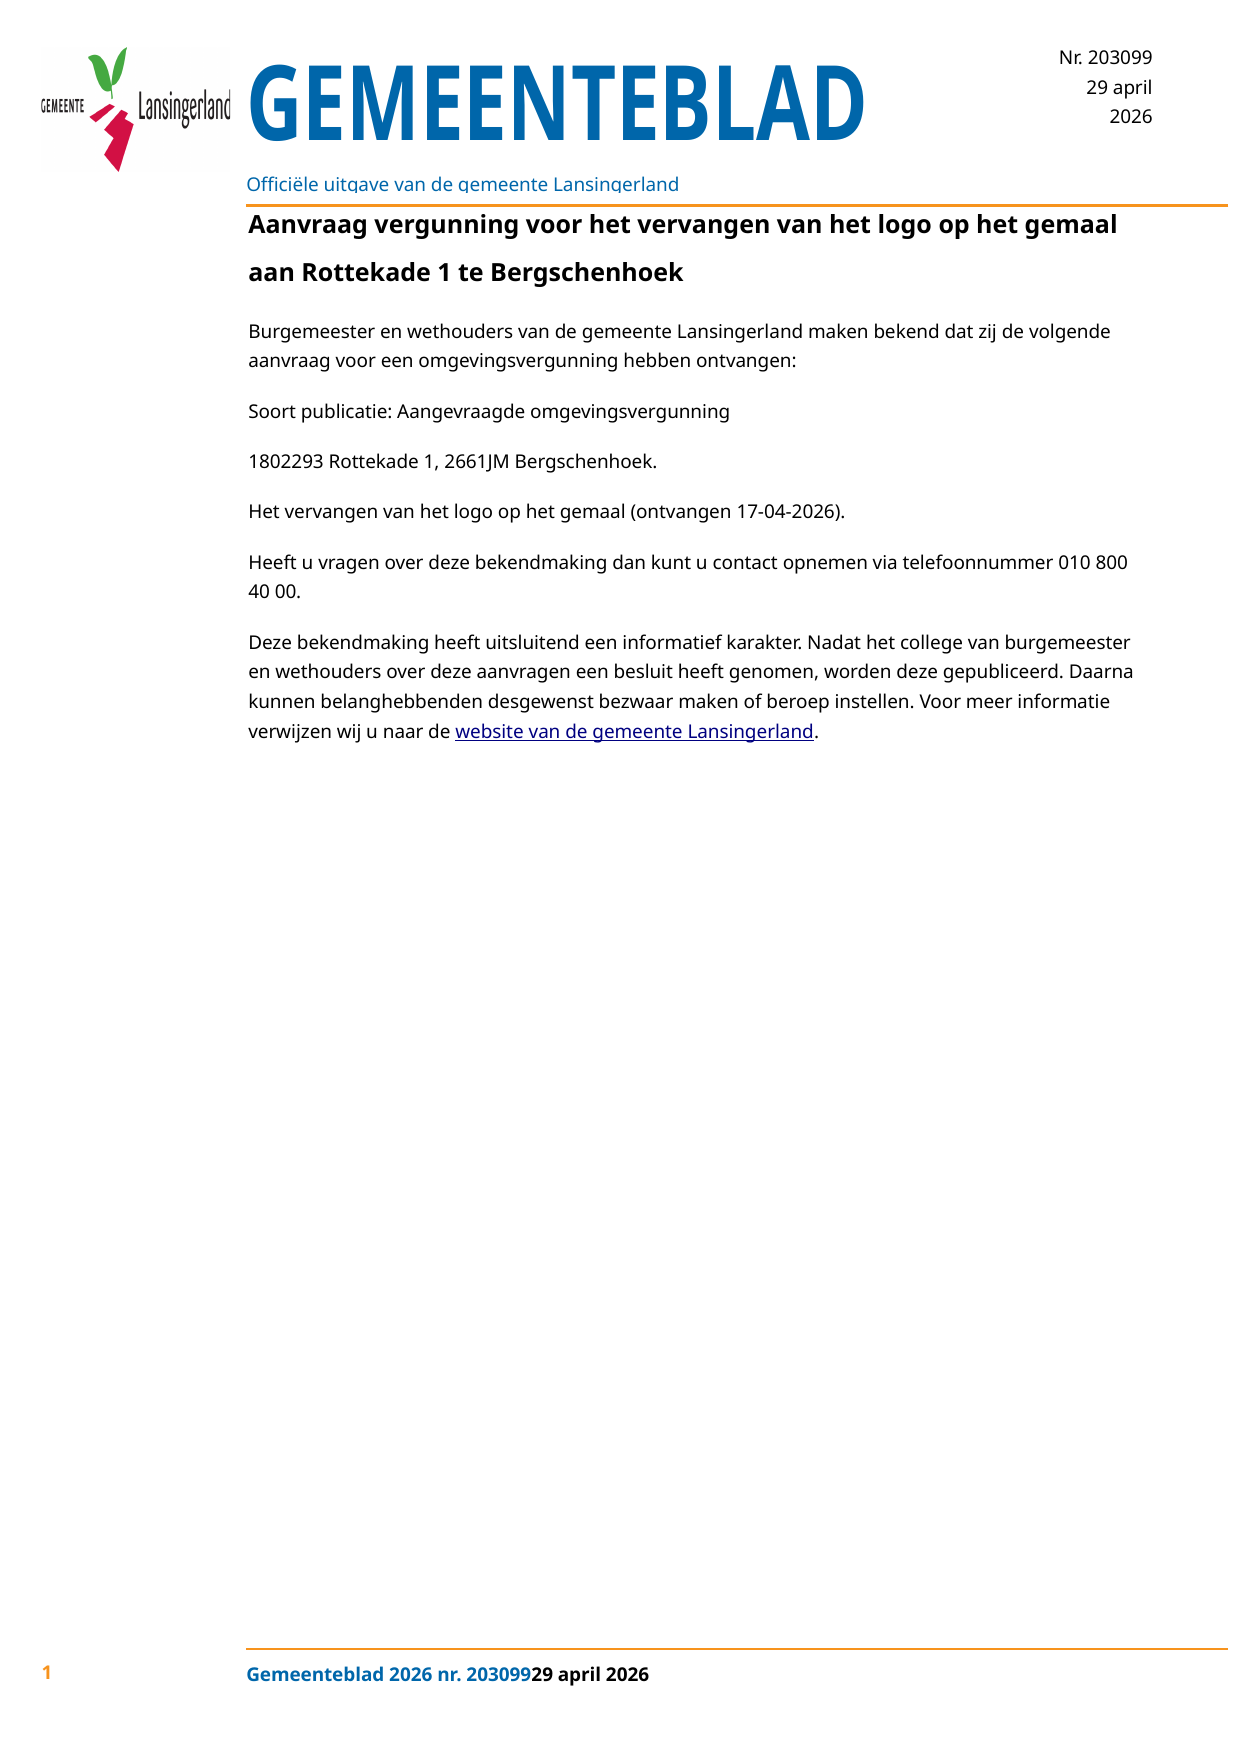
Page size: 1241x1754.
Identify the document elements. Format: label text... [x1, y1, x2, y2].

text 1802293 Rottekade 1, 2661JM Bergschenhoek. [248, 448, 1152, 474]
text Heeft u vragen over deze bekendmaking dan kunt u contact opnemen via telefoonnummer 010 800 40 00. [248, 549, 1152, 604]
text Soort publicatie: Aangevraagde omgevingsvergunning [248, 398, 1152, 424]
picture [41, 47, 231, 172]
text Deze bekendmaking heeft uitsluitend een informatief karakter. Nadat het college van burgemeester en wethouders over deze aanvragen een besluit heeft genomen, worden deze gepubliceerd. Daarna kunnen belanghebbenden desgewenst bezwaar maken of beroep instellen. Voor meer informatie verwijzen wij u naar de website van de gemeente Lansingerland. [248, 629, 1152, 744]
text Aanvraag vergunning voor het vervangen van het logo op het gemaal aan Rottekade 1 te Bergschenhoek [248, 207, 1152, 288]
text Het vervangen van het logo op het gemaal (ontvangen 17-04-2026). [248, 499, 1152, 524]
text Burgemeester en wethouders van de gemeente Lansingerland maken bekend dat zij de volgende aanvraag voor een omgevingsvergunning hebben ontvangen: [248, 318, 1152, 373]
